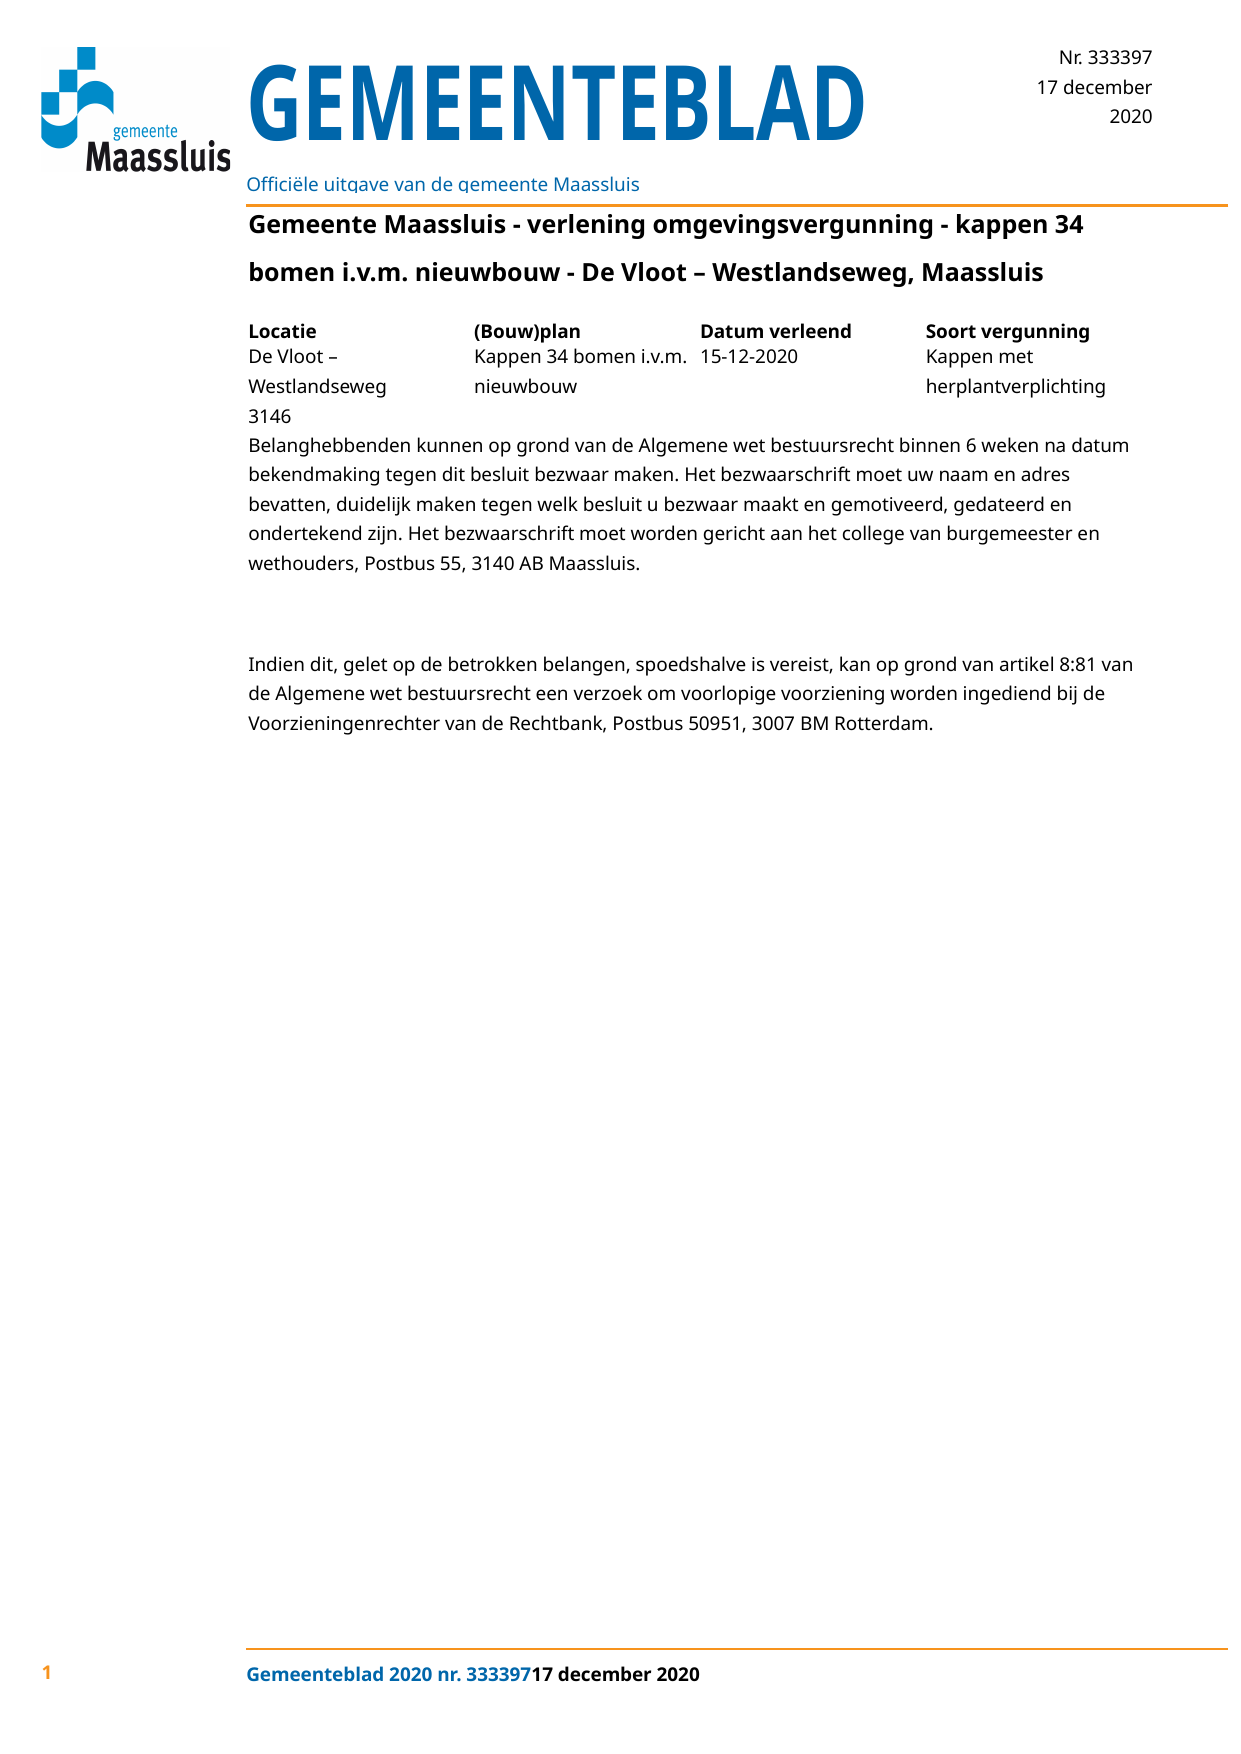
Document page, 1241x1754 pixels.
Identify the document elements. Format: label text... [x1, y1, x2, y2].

table_cell 15-12-2020 [700, 344, 926, 429]
text Belanghebbenden kunnen op grond van de Algemene wet bestuursrecht binnen 6 weken na datum bekendmaking tegen dit besluit bezwaar maken. Het bezwaarschrift moet uw naam en adres bevatten, duidelijk maken tegen welk besluit u bezwaar maakt en gemotiveerd, gedateerd en ondertekend zijn. Het bezwaarschrift moet worden gericht aan het college van burgemeester en wethouders, Postbus 55, 3140 AB Maassluis. [248, 432, 1152, 576]
picture [41, 47, 231, 172]
text Gemeente Maassluis - verlening omgevingsvergunning - kappen 34 bomen i.v.m. nieuwbouw - De Vloot – Westlandseweg, Maassluis [248, 207, 1152, 288]
table_header Datum verleend [700, 318, 926, 344]
text Indien dit, gelet op de betrokken belangen, spoedshalve is vereist, kan op grond van artikel 8:81 van de Algemene wet bestuursrecht een verzoek om voorlopige voorziening worden ingediend bij de Voorzieningenrechter van de Rechtbank, Postbus 50951, 3007 BM Rotterdam. [248, 651, 1152, 736]
table_cell Kappen met herplantverplichting [926, 344, 1152, 429]
table_cell De Vloot – Westlandseweg 3146 [248, 344, 474, 429]
table_header (Bouw)plan [474, 318, 700, 344]
table_cell Kappen 34 bomen i.v.m. nieuwbouw [474, 344, 700, 429]
table_header Soort vergunning [926, 318, 1152, 344]
picture [41, 47, 77, 92]
table_header Locatie [248, 318, 474, 344]
